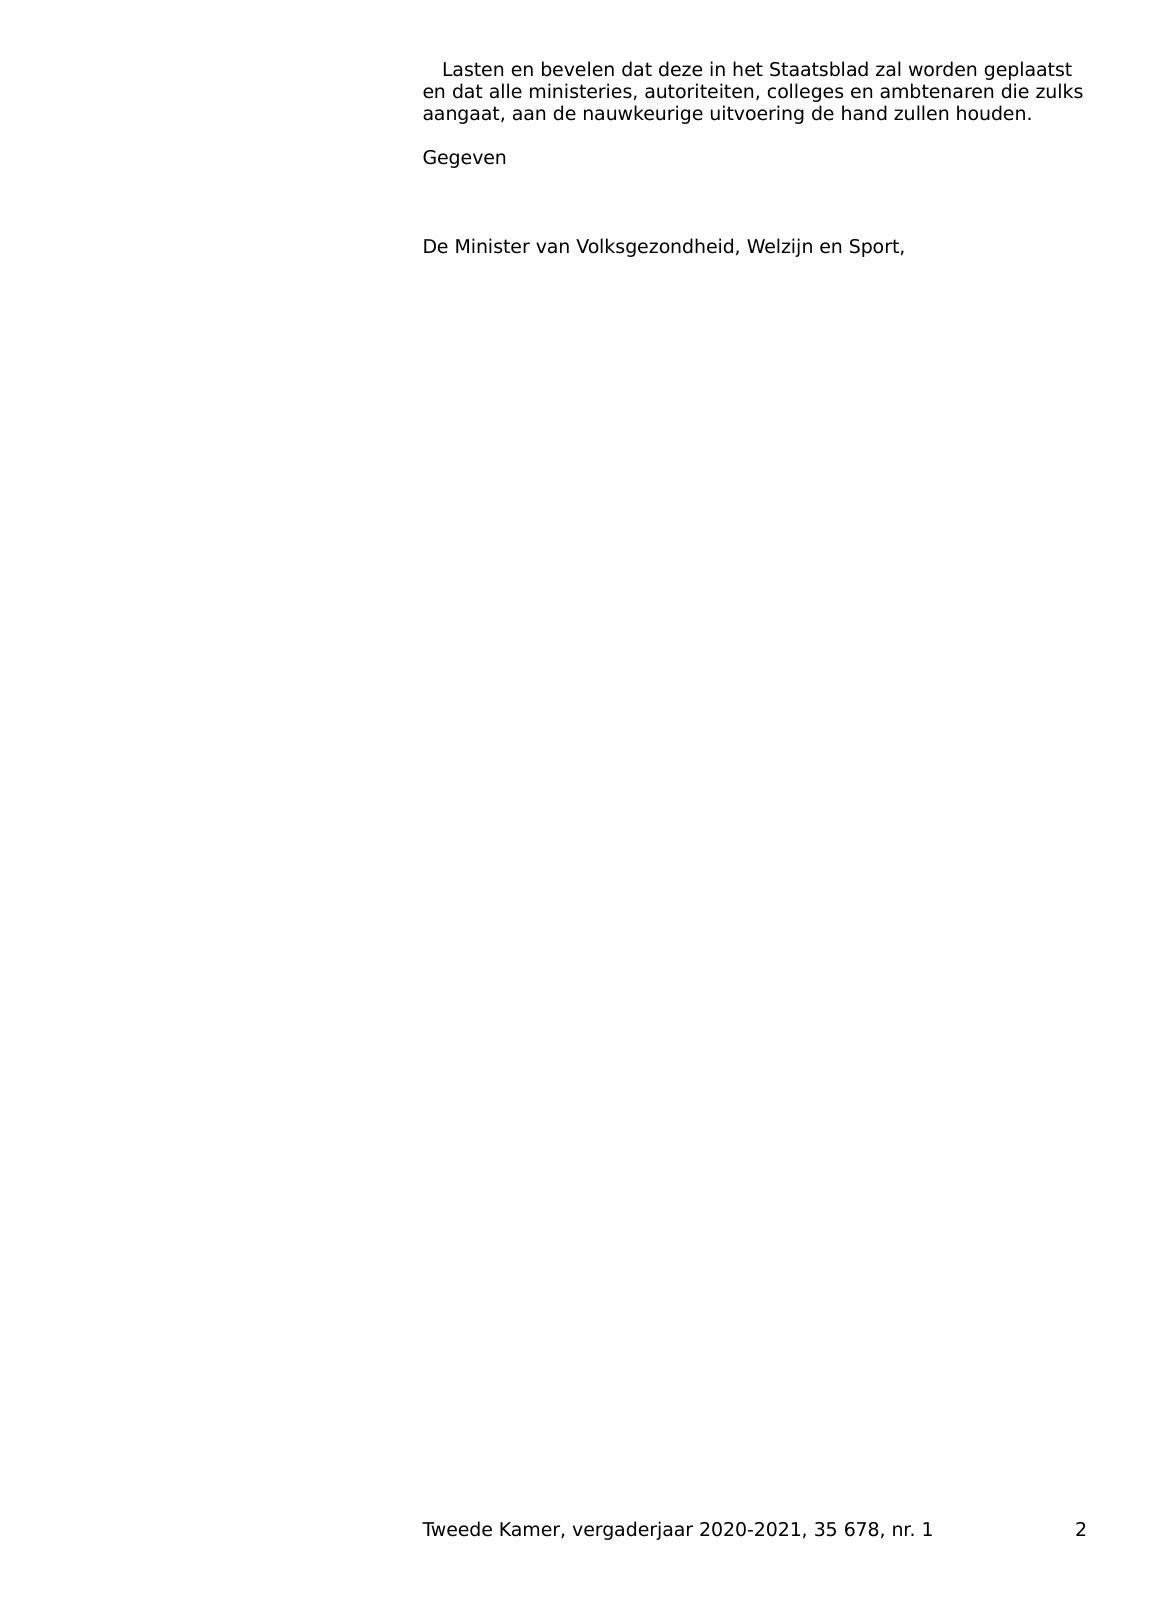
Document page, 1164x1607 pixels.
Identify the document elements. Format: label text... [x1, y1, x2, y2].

text De Minister van Volksgezondheid, Welzijn en Sport, [422, 236, 1087, 258]
text Gegeven [422, 147, 1087, 169]
text Lasten en bevelen dat deze in het Staatsblad zal worden geplaatst en dat alle ministeries, autoriteiten, colleges en ambtenaren die zulks aangaat, aan de nauwkeurige uitvoering de hand zullen houden. [422, 59, 1087, 125]
